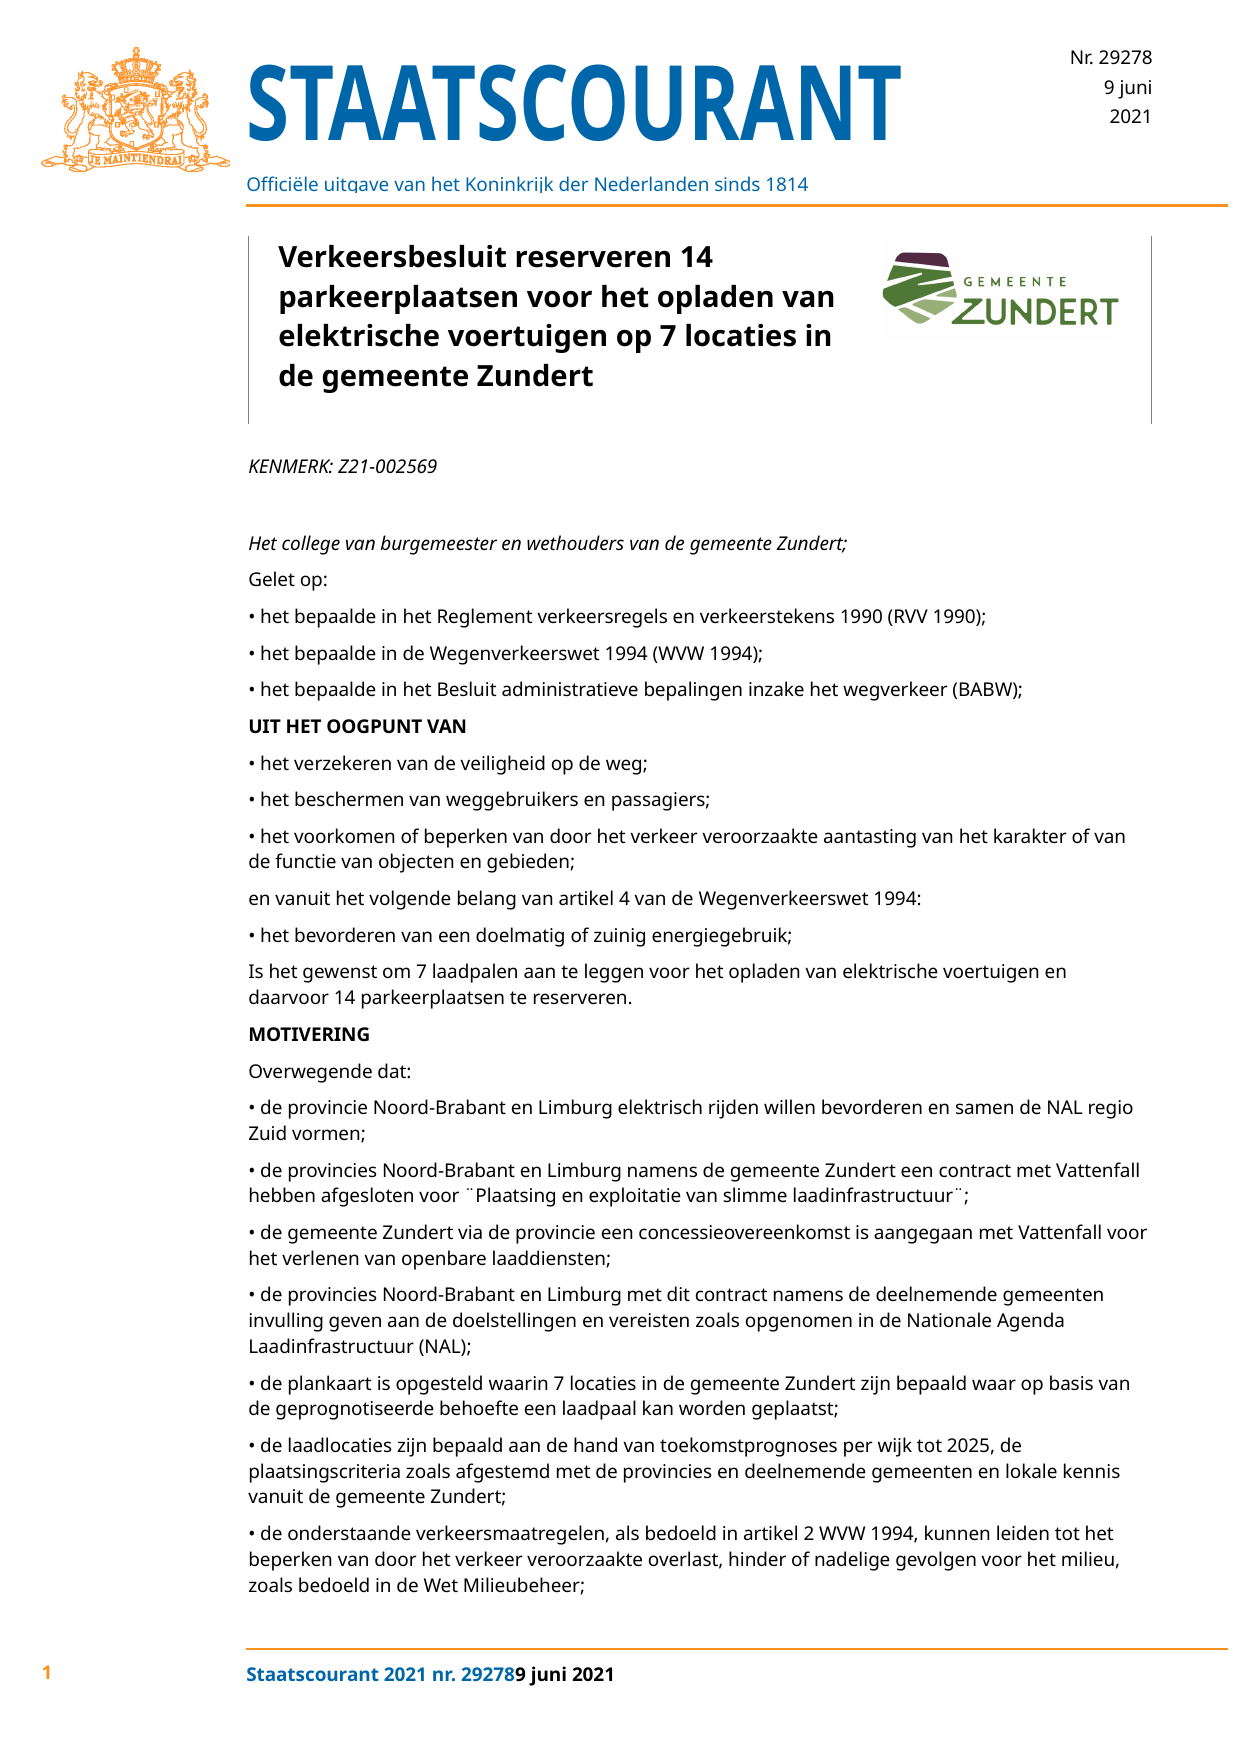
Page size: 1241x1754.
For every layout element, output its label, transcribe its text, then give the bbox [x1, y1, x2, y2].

text • het bevorderen van een doelmatig of zuinig energiegebruik; [248, 922, 1152, 948]
text • de onderstaande verkeersmaatregelen, als bedoeld in artikel 2 WVW 1994, kunnen leiden tot het beperken van door het verkeer veroorzaakte overlast, hinder of nadelige gevolgen voor het milieu, zoals bedoeld in de Wet Milieubeheer; [248, 1520, 1152, 1597]
picture [882, 236, 1119, 341]
text • het bepaalde in de Wegenverkeerswet 1994 (WVW 1994); [248, 640, 1152, 665]
text • het beschermen van weggebruikers en passagiers; [248, 786, 1152, 812]
text • het bepaalde in het Besluit administratieve bepalingen inzake het wegverkeer (BABW); [248, 676, 1152, 702]
text • de provincie Noord-Brabant en Limburg elektrisch rijden willen bevorderen en samen de NAL regio Zuid vormen; [248, 1094, 1152, 1146]
text • de provincies Noord-Brabant en Limburg namens de gemeente Zundert een contract met Vattenfall hebben afgesloten voor ¨Plaatsing en exploitatie van slimme laadinfrastructuur¨; [248, 1157, 1152, 1208]
text • de provincies Noord-Brabant en Limburg met dit contract namens de deelnemende gemeenten invulling geven aan de doelstellingen en vereisten zoals opgenomen in de Nationale Agenda Laadinfrastructuur (NAL); [248, 1282, 1152, 1359]
table_header [850, 236, 1151, 424]
text Is het gewenst om 7 laadpalen aan te leggen voor het opladen van elektrische voertuigen en daarvoor 14 parkeerplaatsen te reserveren. [248, 959, 1152, 1010]
text Gelet op: [248, 566, 1152, 592]
text Het college van burgemeester en wethouders van de gemeente Zundert; [248, 530, 1152, 555]
text • de plankaart is opgesteld waarin 7 locaties in de gemeente Zundert zijn bepaald waar op basis van de geprognotiseerde behoefte een laadpaal kan worden geplaatst; [248, 1370, 1152, 1421]
text Overwegende dat: [248, 1058, 1152, 1083]
text • de laadlocaties zijn bepaald aan de hand van toekomstprognoses per wijk tot 2025, de plaatsingscriteria zoals afgestemd met de provincies en deelnemende gemeenten en lokale kennis vanuit de gemeente Zundert; [248, 1432, 1152, 1509]
text • het bepaalde in het Reglement verkeersregels en verkeerstekens 1990 (RVV 1990); [248, 603, 1152, 629]
text • de gemeente Zundert via de provincie een concessieovereenkomst is aangegaan met Vattenfall voor het verlenen van openbare laaddiensten; [248, 1219, 1152, 1271]
text KENMERK: Z21-002569 [248, 454, 1152, 479]
table_header Verkeersbesluit reserveren 14 parkeerplaatsen voor het opladen van elektrische voertuigen op 7 locaties in de gemeente Zundert [249, 236, 850, 424]
text MOTIVERING [248, 1021, 1152, 1047]
text UIT HET OOGPUNT VAN [248, 713, 1152, 739]
text • het voorkomen of beperken van door het verkeer veroorzaakte aantasting van het karakter of van de functie van objecten en gebieden; [248, 823, 1152, 874]
picture [41, 47, 231, 172]
text • het verzekeren van de veiligheid op de weg; [248, 750, 1152, 775]
text en vanuit het volgende belang van artikel 4 van de Wegenverkeerswet 1994: [248, 885, 1152, 911]
